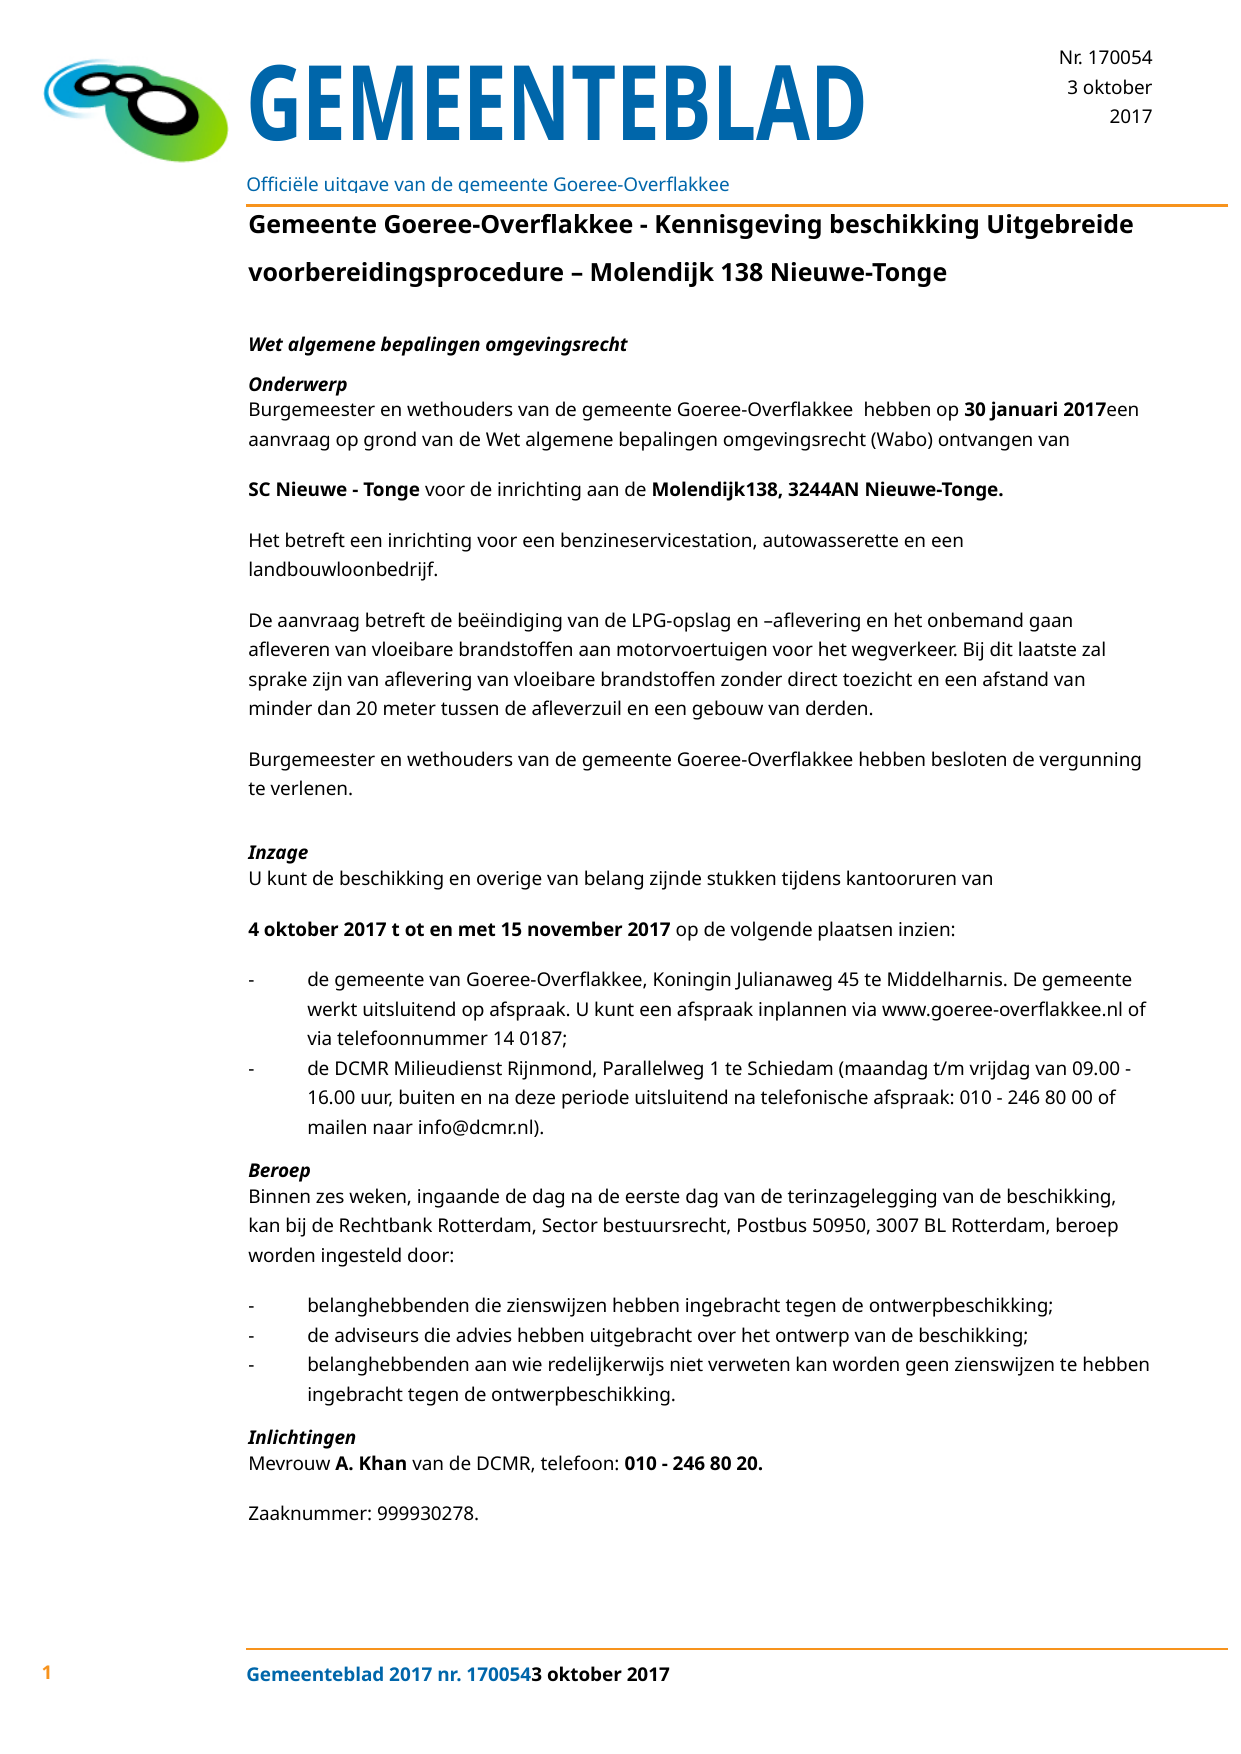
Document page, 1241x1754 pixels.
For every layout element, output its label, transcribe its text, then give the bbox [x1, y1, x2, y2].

text Wet algemene bepalingen omgevingsrecht [248, 331, 1152, 357]
list de adviseurs die advies hebben uitgebracht over het ontwerp van de beschikking; [248, 1322, 1152, 1348]
text Onderwerp [248, 371, 1152, 396]
text SC Nieuwe - Tonge voor de inrichting aan de Molendijk138, 3244AN Nieuwe-Tonge. [248, 476, 1152, 502]
text De aanvraag betreft de beëindiging van de LPG-opslag en –aflevering en het onbemand gaan afleveren van vloeibare brandstoffen aan motorvoertuigen voor het wegverkeer. Bij dit laatste zal sprake zijn van aflevering van vloeibare brandstoffen zonder direct toezicht en een afstand van minder dan 20 meter tussen de afleverzuil en een gebouw van derden. [248, 607, 1152, 721]
text Beroep [248, 1157, 1152, 1183]
text Gemeente Goeree-Overflakkee - Kennisgeving beschikking Uitgebreide voorbereidingsprocedure – Molendijk 138 Nieuwe-Tonge [248, 207, 1152, 288]
text Binnen zes weken, ingaande de dag na de eerste dag van de terinzagelegging van de beschikking, kan bij de Rechtbank Rotterdam, Sector bestuursrecht, Postbus 50950, 3007 BL Rotterdam, beroep worden ingesteld door: [248, 1183, 1152, 1268]
text U kunt de beschikking en overige van belang zijnde stukken tijdens kantooruren van [248, 865, 1152, 891]
text Burgemeester en wethouders van de gemeente Goeree-Overflakkee hebben op 30 januari 2017een aanvraag op grond van de Wet algemene bepalingen omgevingsrecht (Wabo) ontvangen van [248, 396, 1152, 452]
text Zaaknummer: 999930278. [248, 1501, 1152, 1526]
picture [41, 47, 231, 172]
text Mevrouw A. Khan van de DCMR, telefoon: 010 - 246 80 20. [248, 1450, 1152, 1476]
text 4 oktober 2017 t ot en met 15 november 2017 op de volgende plaatsen inzien: [248, 916, 1152, 941]
text Het betreft een inrichting voor een benzineservicestation, autowasserette en een landbouwloonbedrijf. [248, 527, 1152, 582]
list belanghebbenden die zienswijzen hebben ingebracht tegen de ontwerpbeschikking; [248, 1292, 1152, 1318]
text Inzage [248, 839, 1152, 865]
list de DCMR Milieudienst Rijnmond, Parallelweg 1 te Schiedam (maandag t/m vrijdag van 09.00 - 16.00 uur, buiten en na deze periode uitsluitend na telefonische afspraak: 010 - 246 80 00 of mailen naar info@dcmr.nl). [248, 1055, 1152, 1140]
text Burgemeester en wethouders van de gemeente Goeree-Overflakkee hebben besloten de vergunning te verlenen. [248, 746, 1152, 801]
list de gemeente van Goeree-Overflakkee, Koningin Julianaweg 45 te Middelharnis. De gemeente werkt uitsluitend op afspraak. U kunt een afspraak inplannen via www.goeree-overflakkee.nl of via telefoonnummer 14 0187; [248, 966, 1152, 1051]
text Inlichtingen [248, 1424, 1152, 1450]
list belanghebbenden aan wie redelijkerwijs niet verweten kan worden geen zienswijzen te hebben ingebracht tegen de ontwerpbeschikking. [248, 1352, 1152, 1407]
